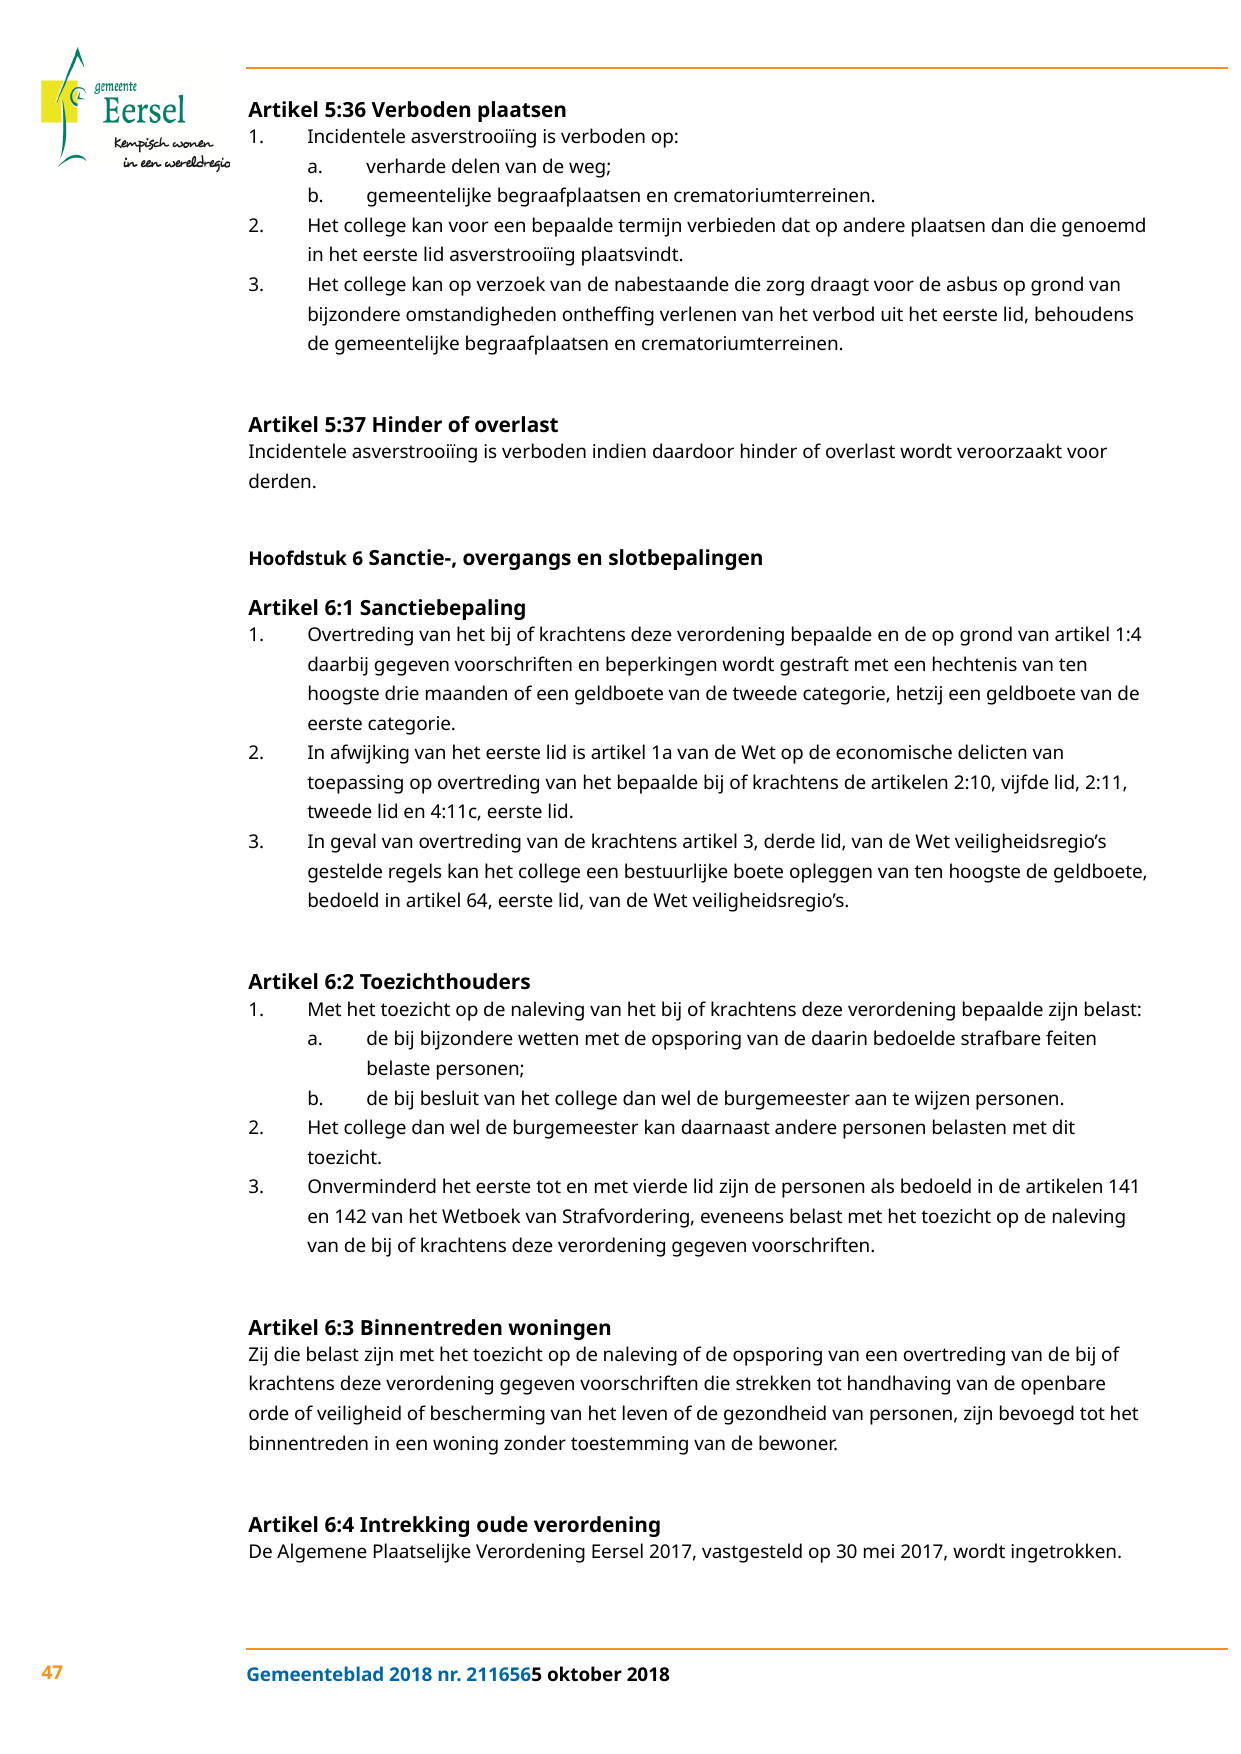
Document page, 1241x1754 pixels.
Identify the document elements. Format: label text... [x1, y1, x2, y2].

list verharde delen van de weg; [307, 153, 1152, 178]
list In afwijking van het eerste lid is artikel 1a van de Wet op de economische delicten van toepassing op overtreding van het bepaalde bij of krachtens de artikelen 2:10, vijfde lid, 2:11, tweede lid en 4:11c, eerste lid. [248, 739, 1152, 824]
list Incidentele asverstrooiïng is verboden op: [248, 123, 1152, 149]
list Het college kan op verzoek van de nabestaande die zorg draagt voor de asbus op grond van bijzondere omstandigheden ontheffing verlenen van het verbod uit het eerste lid, behoudens de gemeentelijke begraafplaatsen en crematoriumterreinen. [248, 271, 1152, 356]
text Hoofdstuk 6 Sanctie-, overgangs en slotbepalingen [248, 543, 1152, 572]
list Met het toezicht op de naleving van het bij of krachtens deze verordening bepaalde zijn belast: [248, 996, 1152, 1022]
text Artikel 5:37 Hinder of overlast [248, 410, 1152, 439]
list In geval van overtreding van de krachtens artikel 3, derde lid, van de Wet veiligheidsregio’s gestelde regels kan het college een bestuurlijke boete opleggen van ten hoogste de geldboete, bedoeld in artikel 64, eerste lid, van de Wet veiligheidsregio’s. [248, 828, 1152, 913]
list de bij bijzondere wetten met de opsporing van de daarin bedoelde strafbare feiten belaste personen; [307, 1026, 1152, 1081]
list gemeentelijke begraafplaatsen en crematoriumterreinen. [307, 182, 1152, 208]
text Incidentele asverstrooiïng is verboden indien daardoor hinder of overlast wordt veroorzaakt voor derden. [248, 439, 1152, 494]
text Artikel 6:3 Binnentreden woningen [248, 1313, 1152, 1341]
text Artikel 6:2 Toezichthouders [248, 967, 1152, 996]
list de bij besluit van het college dan wel de burgemeester aan te wijzen personen. [307, 1085, 1152, 1110]
list Het college dan wel de burgemeester kan daarnaast andere personen belasten met dit toezicht. [248, 1114, 1152, 1169]
text Artikel 6:1 Sanctiebepaling [248, 593, 1152, 621]
list Overtreding van het bij of krachtens deze verordening bepaalde en de op grond van artikel 1:4 daarbij gegeven voorschriften en beperkingen wordt gestraft met een hechtenis van ten hoogste drie maanden of een geldboete van de tweede categorie, hetzij een geldboete van de eerste categorie. [248, 621, 1152, 736]
text Artikel 5:36 Verboden plaatsen [248, 95, 1152, 123]
text Zij die belast zijn met het toezicht op de naleving of de opsporing van een overtreding van de bij of krachtens deze verordening gegeven voorschriften die strekken tot handhaving van de openbare orde of veiligheid of bescherming van het leven of de gezondheid van personen, zijn bevoegd tot het binnentreden in een woning zonder toestemming van de bewoner. [248, 1341, 1152, 1456]
picture [41, 47, 231, 172]
text Artikel 6:4 Intrekking oude verordening [248, 1510, 1152, 1538]
text De Algemene Plaatselijke Verordening Eersel 2017, vastgesteld op 30 mei 2017, wordt ingetrokken. [248, 1538, 1152, 1564]
list Onverminderd het eerste tot en met vierde lid zijn de personen als bedoeld in de artikelen 141 en 142 van het Wetboek van Strafvordering, eveneens belast met het toezicht op de naleving van de bij of krachtens deze verordening gegeven voorschriften. [248, 1173, 1152, 1258]
list Het college kan voor een bepaalde termijn verbieden dat op andere plaatsen dan die genoemd in het eerste lid asverstrooiïng plaatsvindt. [248, 212, 1152, 267]
